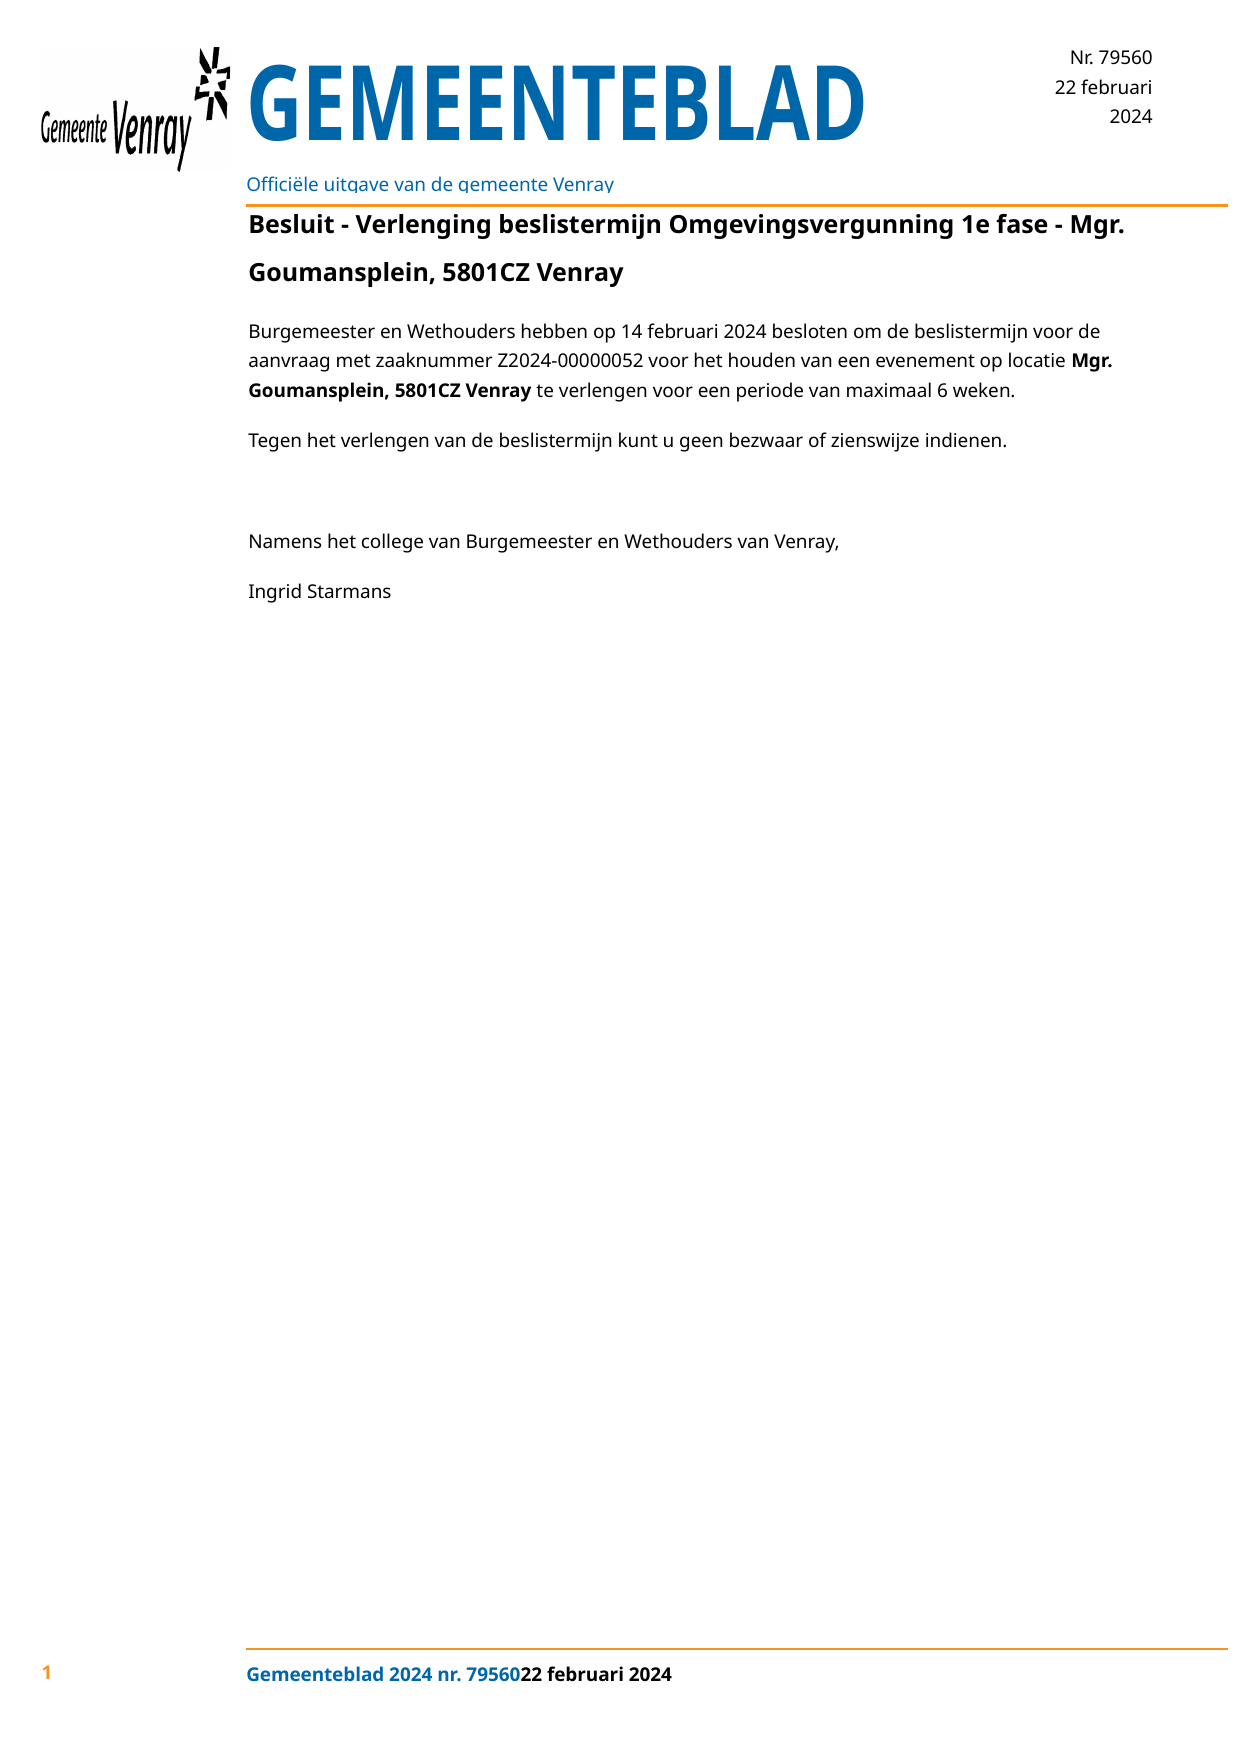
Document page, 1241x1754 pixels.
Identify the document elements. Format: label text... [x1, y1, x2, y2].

picture [41, 47, 231, 172]
text Namens het college van Burgemeester en Wethouders van Venray, [248, 528, 1152, 554]
text Tegen het verlengen van de beslistermijn kunt u geen bezwaar of zienswijze indienen. [248, 427, 1152, 453]
text Burgemeester en Wethouders hebben op 14 februari 2024 besloten om de beslistermijn voor de aanvraag met zaaknummer Z2024-00000052 voor het houden van een evenement op locatie Mgr. Goumansplein, 5801CZ Venray te verlengen voor een periode van maximaal 6 weken. [248, 318, 1152, 403]
text Besluit - Verlenging beslistermijn Omgevingsvergunning 1e fase - Mgr. Goumansplein, 5801CZ Venray [248, 207, 1152, 288]
text Ingrid Starmans [248, 579, 1152, 604]
